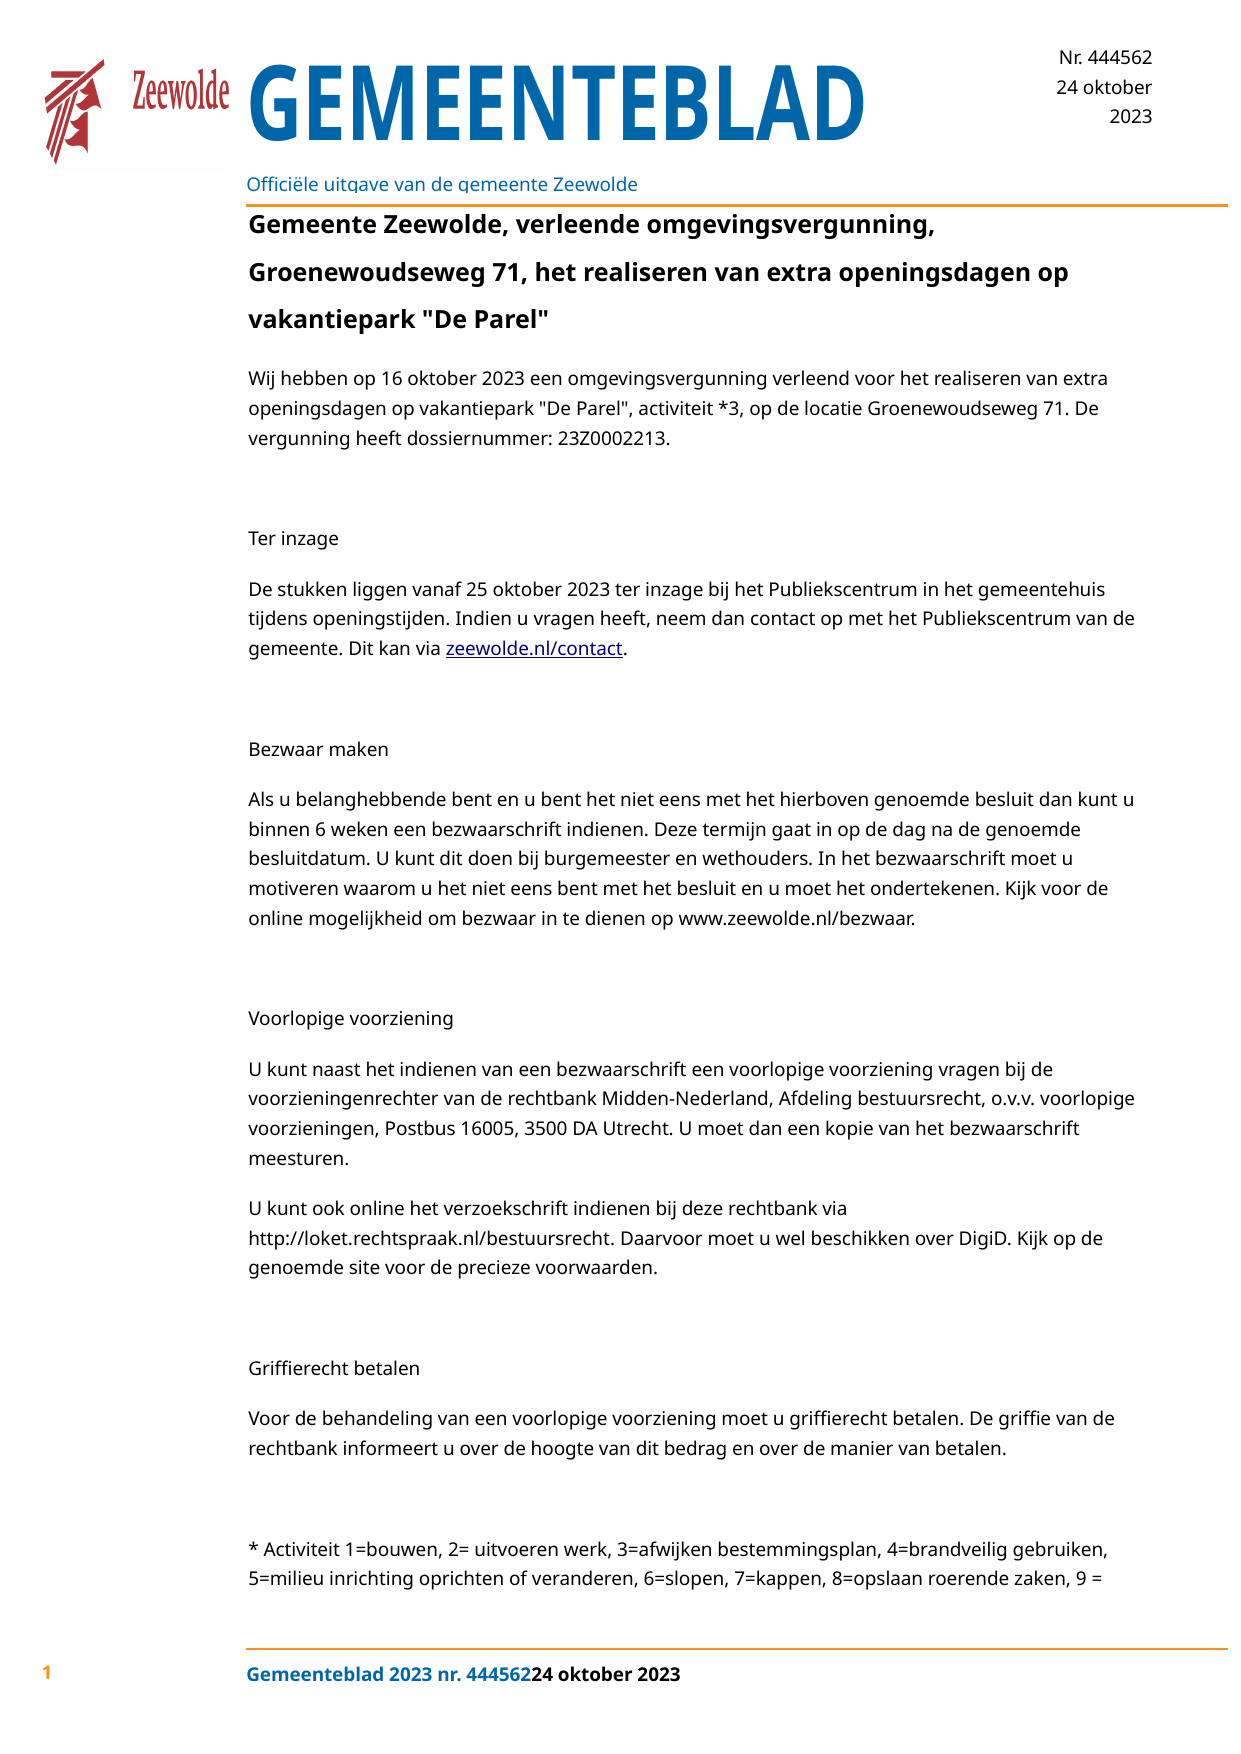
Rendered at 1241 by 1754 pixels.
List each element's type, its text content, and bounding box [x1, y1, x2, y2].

text Ter inzage [248, 526, 1152, 551]
text * Activiteit 1=bouwen, 2= uitvoeren werk, 3=afwijken bestemmingsplan, 4=brandveilig gebruiken, 5=milieu inrichting oprichten of veranderen, 6=slopen, 7=kappen, 8=opslaan roerende zaken, 9 = [248, 1536, 1152, 1591]
text Als u belanghebbende bent en u bent het niet eens met het hierboven genoemde besluit dan kunt u binnen 6 weken een bezwaarschrift indienen. Deze termijn gaat in op de dag na de genoemde besluitdatum. U kunt dit doen bij burgemeester en wethouders. In het bezwaarschrift moet u motiveren waarom u het niet eens bent met het besluit en u moet het ondertekenen. Kijk voor de online mogelijkheid om bezwaar in te dienen op www.zeewolde.nl/bezwaar. [248, 786, 1152, 930]
text U kunt naast het indienen van een bezwaarschrift een voorlopige voorziening vragen bij de voorzieningenrechter van de rechtbank Midden-Nederland, Afdeling bestuursrecht, o.v.v. voorlopige voorzieningen, Postbus 16005, 3500 DA Utrecht. U moet dan een kopie van het bezwaarschrift meesturen. [248, 1056, 1152, 1170]
text Wij hebben op 16 oktober 2023 een omgevingsvergunning verleend voor het realiseren van extra openingsdagen op vakantiepark "De Parel", activiteit *3, op de locatie Groenewoudseweg 71. De vergunning heeft dossiernummer: 23Z0002213. [248, 366, 1152, 450]
text De stukken liggen vanaf 25 oktober 2023 ter inzage bij het Publiekscentrum in het gemeentehuis tijdens openingstijden. Indien u vragen heeft, neem dan contact op met het Publiekscentrum van de gemeente. Dit kan via zeewolde.nl/contact. [248, 576, 1152, 661]
text Gemeente Zeewolde, verleende omgevingsvergunning, Groenewoudseweg 71, het realiseren van extra openingsdagen op vakantiepark "De Parel" [248, 207, 1152, 336]
picture [41, 47, 231, 172]
text Voor de behandeling van een voorlopige voorziening moet u griffierecht betalen. De griffie van de rechtbank informeert u over de hoogte van dit bedrag en over de manier van betalen. [248, 1406, 1152, 1461]
text Voorlopige voorziening [248, 1006, 1152, 1031]
text U kunt ook online het verzoekschrift indienen bij deze rechtbank via http://loket.rechtspraak.nl/bestuursrecht. Daarvoor moet u wel beschikken over DigiD. Kijk op de genoemde site voor de precieze voorwaarden. [248, 1195, 1152, 1280]
text Griffierecht betalen [248, 1355, 1152, 1381]
text Bezwaar maken [248, 736, 1152, 762]
